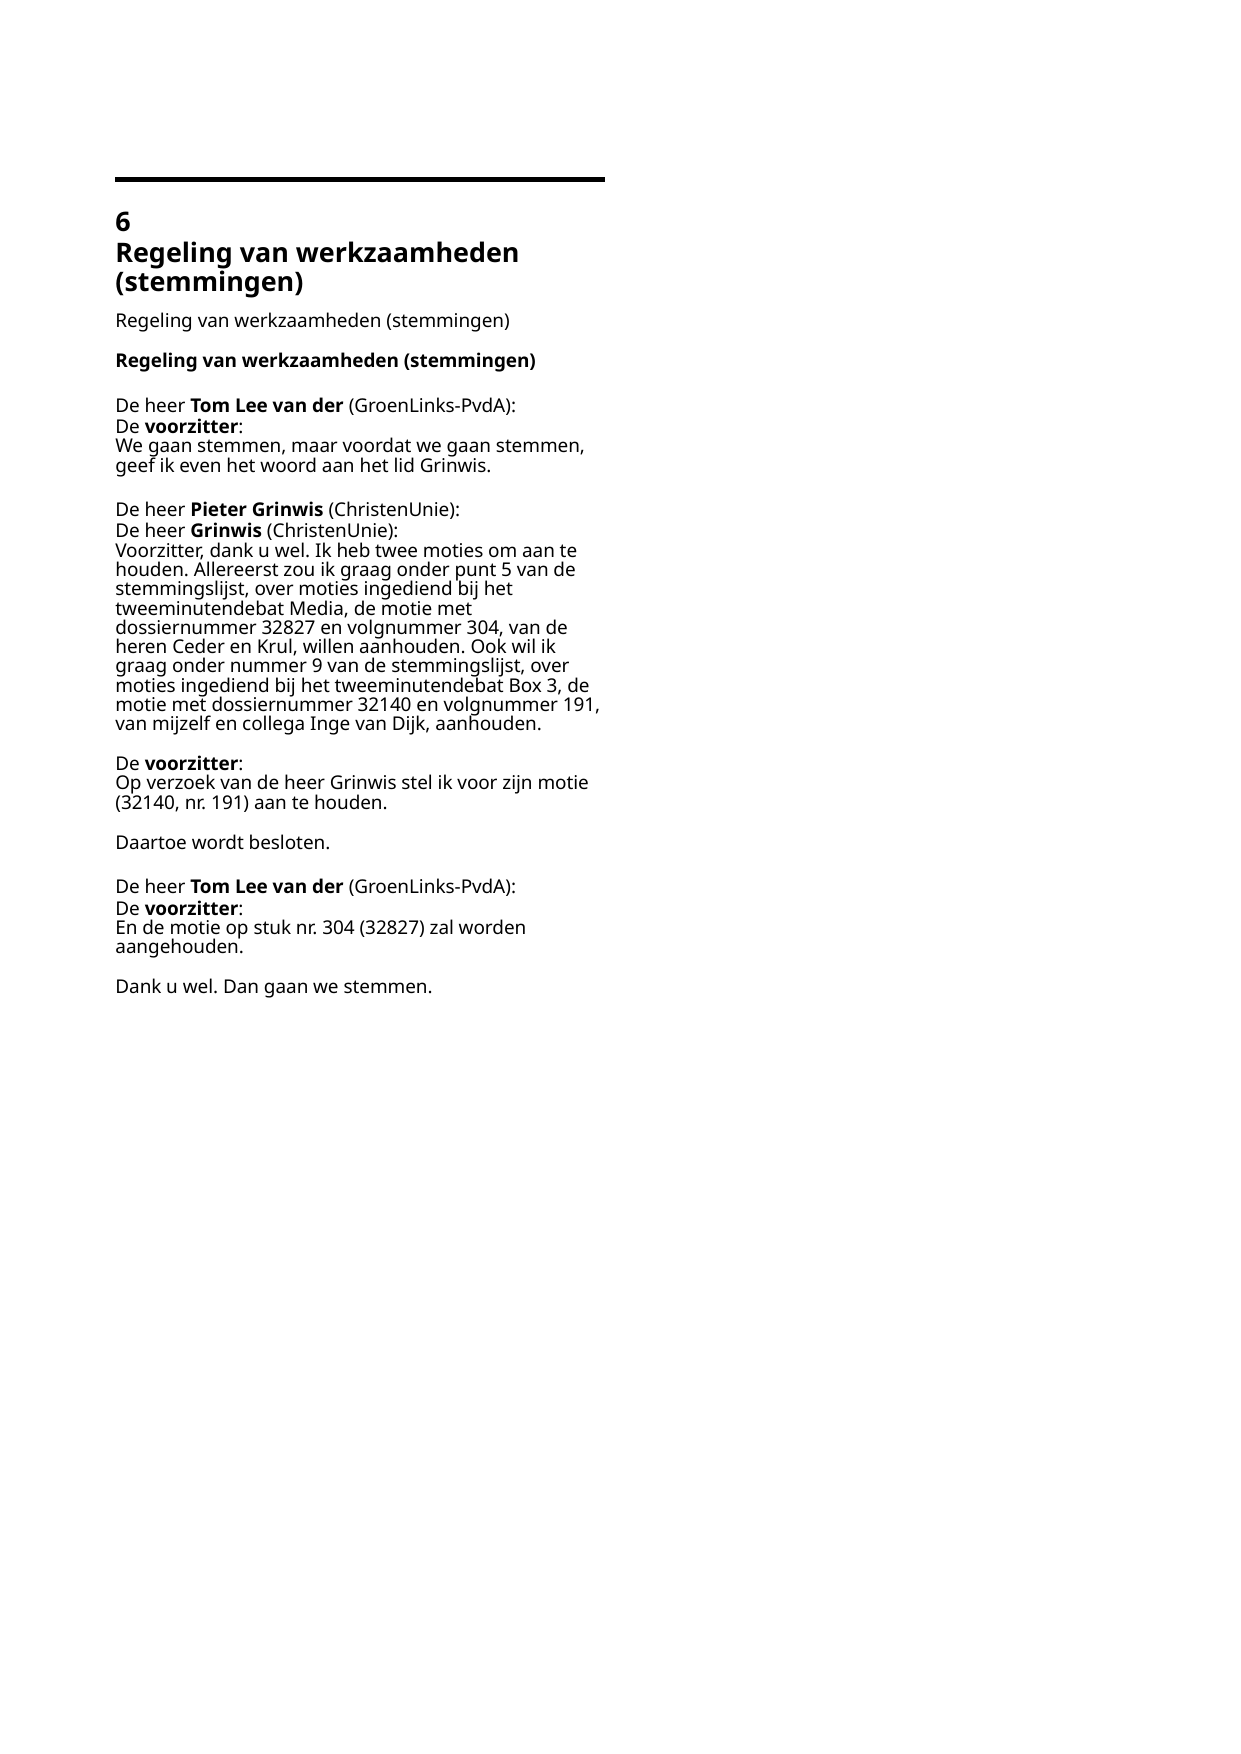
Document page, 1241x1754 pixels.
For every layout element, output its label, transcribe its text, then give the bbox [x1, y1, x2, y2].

text Regeling van werkzaamheden (stemmingen) [115, 239, 605, 312]
text En de motie op stuk nr. 304 (32827) zal worden aangehouden. [115, 919, 605, 957]
text De heer Tom Lee van der (GroenLinks-PvdA): [115, 392, 605, 418]
text De voorzitter: [115, 755, 605, 774]
text De voorzitter: [115, 899, 605, 919]
text De heer Grinwis (ChristenUnie): [115, 522, 605, 542]
text We gaan stemmen, maar voordat we gaan stemmen, geef ik even het woord aan het lid Grinwis. [115, 437, 605, 476]
text Dank u wel. Dan gaan we stemmen. [115, 978, 605, 997]
text 6 [115, 203, 605, 239]
text De voorzitter: [115, 418, 605, 437]
text Voorzitter, dank u wel. Ik heb twee moties om aan te houden. Allereerst zou ik graag onder punt 5 van de stemmingslijst, over moties ingediend bij het tweeminutendebat Media, de motie met dossiernummer 32827 en volgnummer 304, van de heren Ceder en Krul, willen aanhouden. Ook wil ik graag onder nummer 9 van de stemmingslijst, over moties ingediend bij het tweeminutendebat Box 3, de motie met dossiernummer 32140 en volgnummer 191, van mijzelf en collega Inge van Dijk, aanhouden. [115, 542, 605, 734]
text De heer Pieter Grinwis (ChristenUnie): [115, 497, 605, 522]
text Daartoe wordt besloten. [115, 834, 605, 853]
text De heer Tom Lee van der (GroenLinks-PvdA): [115, 874, 605, 899]
text Op verzoek van de heer Grinwis stel ik voor zijn motie (32140, nr. 191) aan te houden. [115, 774, 605, 813]
text Regeling van werkzaamheden (stemmingen) [115, 352, 605, 372]
text Regeling van werkzaamheden (stemmingen) [115, 312, 605, 332]
